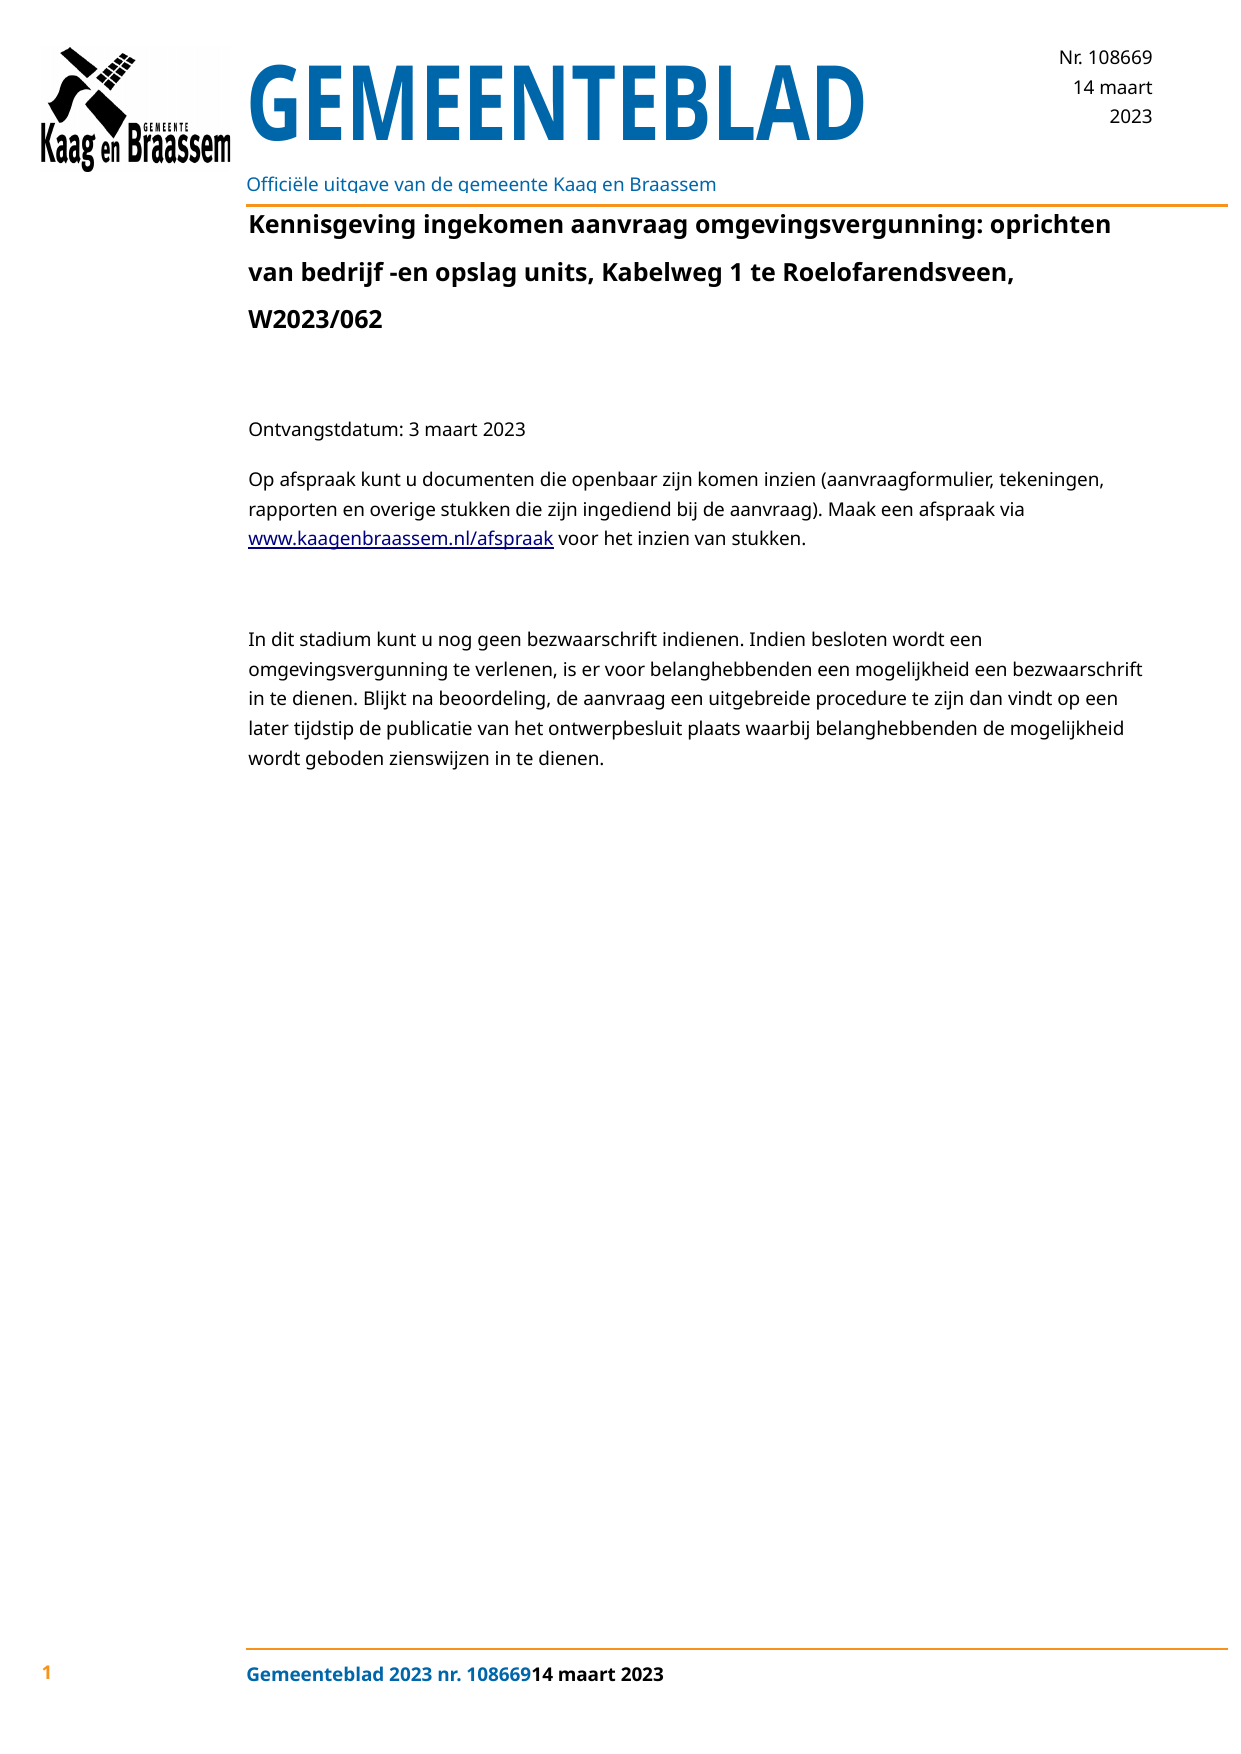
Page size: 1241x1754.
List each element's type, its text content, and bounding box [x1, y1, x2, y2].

text Ontvangstdatum: 3 maart 2023 [248, 416, 1152, 442]
text In dit stadium kunt u nog geen bezwaarschrift indienen. Indien besloten wordt een omgevingsvergunning te verlenen, is er voor belanghebbenden een mogelijkheid een bezwaarschrift in te dienen. Blijkt na beoordeling, de aanvraag een uitgebreide procedure te zijn dan vindt op een later tijdstip de publicatie van het ontwerpbesluit plaats waarbij belanghebbenden de mogelijkheid wordt geboden zienswijzen in te dienen. [248, 626, 1152, 770]
text Kennisgeving ingekomen aanvraag omgevingsvergunning: oprichten van bedrijf -en opslag units, Kabelweg 1 te Roelofarendsveen, W2023/062 [248, 207, 1152, 336]
picture [41, 47, 231, 172]
text Op afspraak kunt u documenten die openbaar zijn komen inzien (aanvraagformulier, tekeningen, rapporten en overige stukken die zijn ingediend bij de aanvraag). Maak een afspraak via www.kaagenbraassem.nl/afspraak voor het inzien van stukken. [248, 466, 1152, 551]
